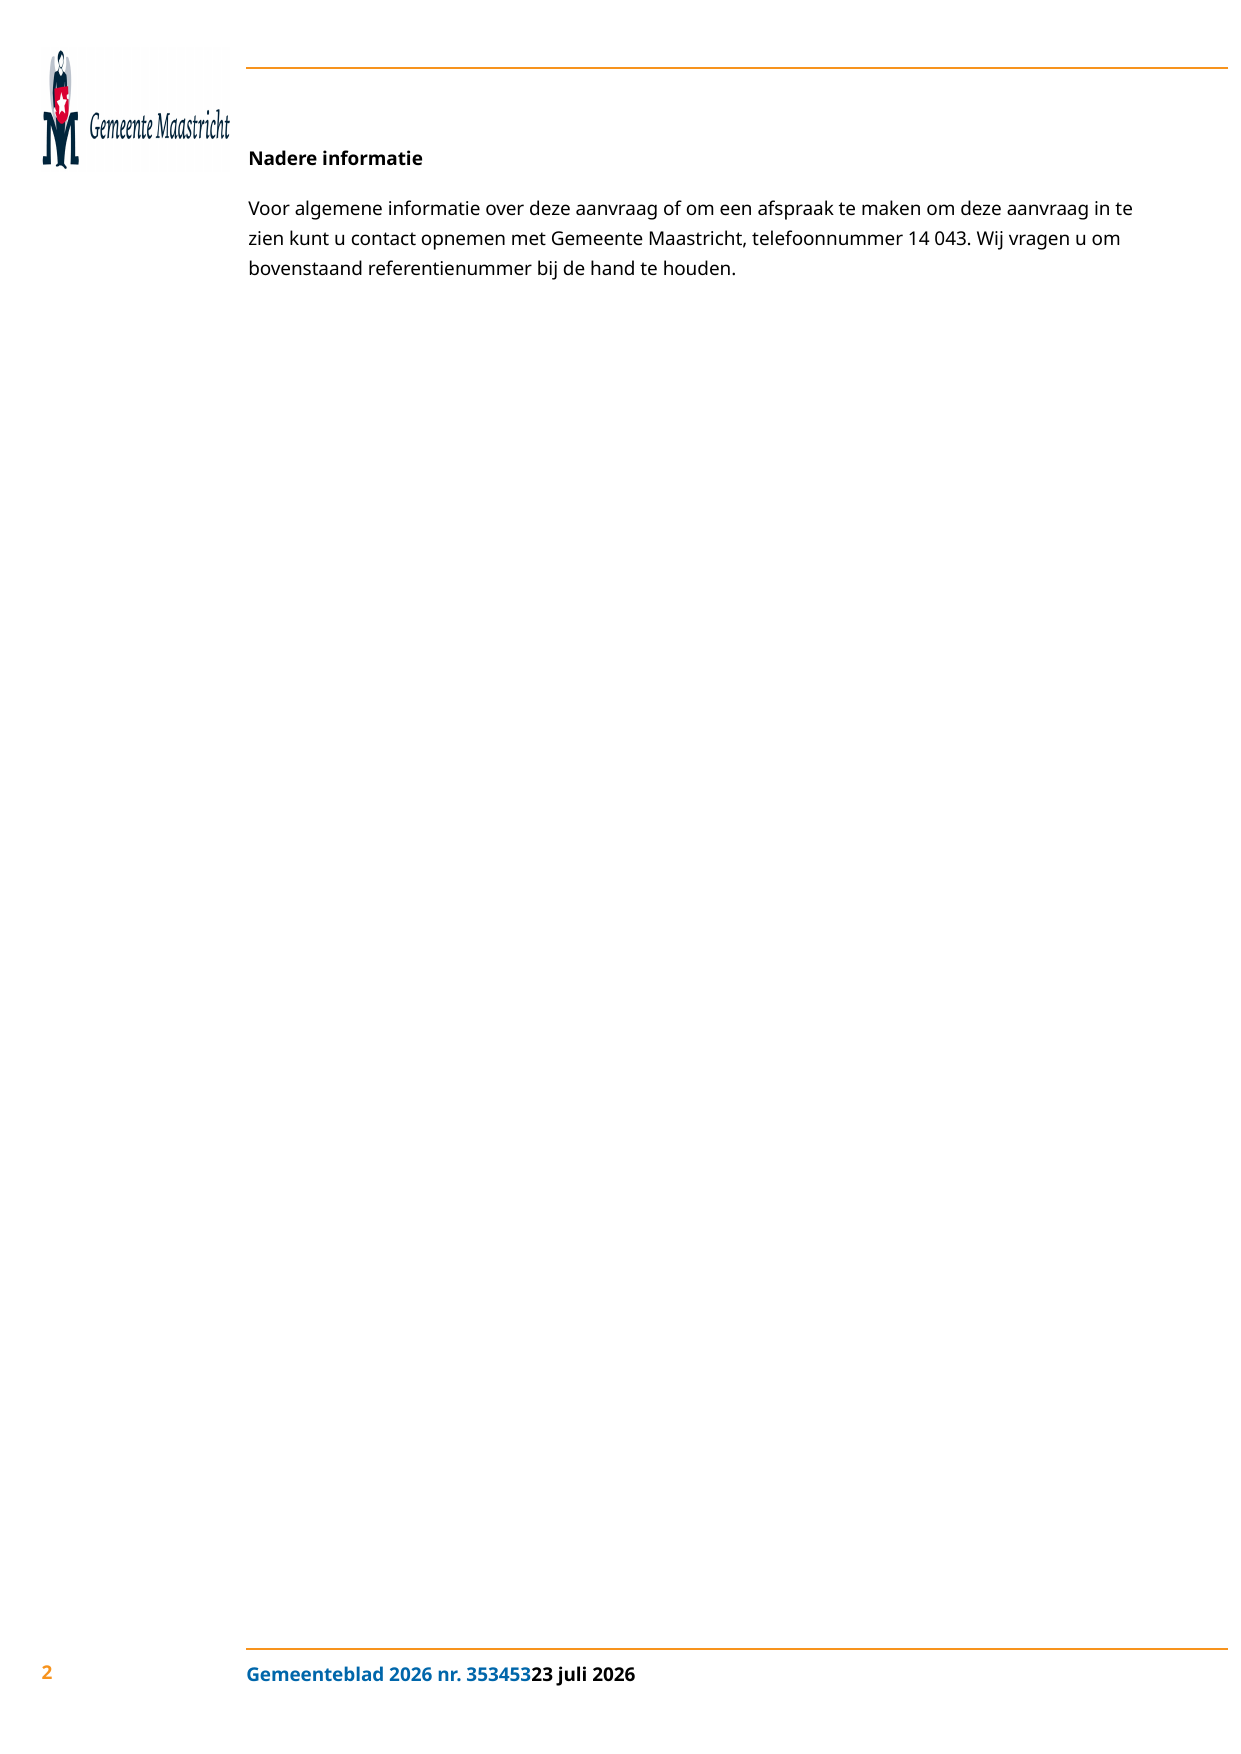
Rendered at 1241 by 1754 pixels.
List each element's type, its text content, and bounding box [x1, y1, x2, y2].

text Voor algemene informatie over deze aanvraag of om een afspraak te maken om deze aanvraag in te zien kunt u contact opnemen met Gemeente Maastricht, telefoonnummer 14 043. Wij vragen u om bovenstaand referentienummer bij de hand te houden. [248, 196, 1152, 281]
text Nadere informatie [248, 145, 1152, 171]
picture [41, 47, 231, 172]
